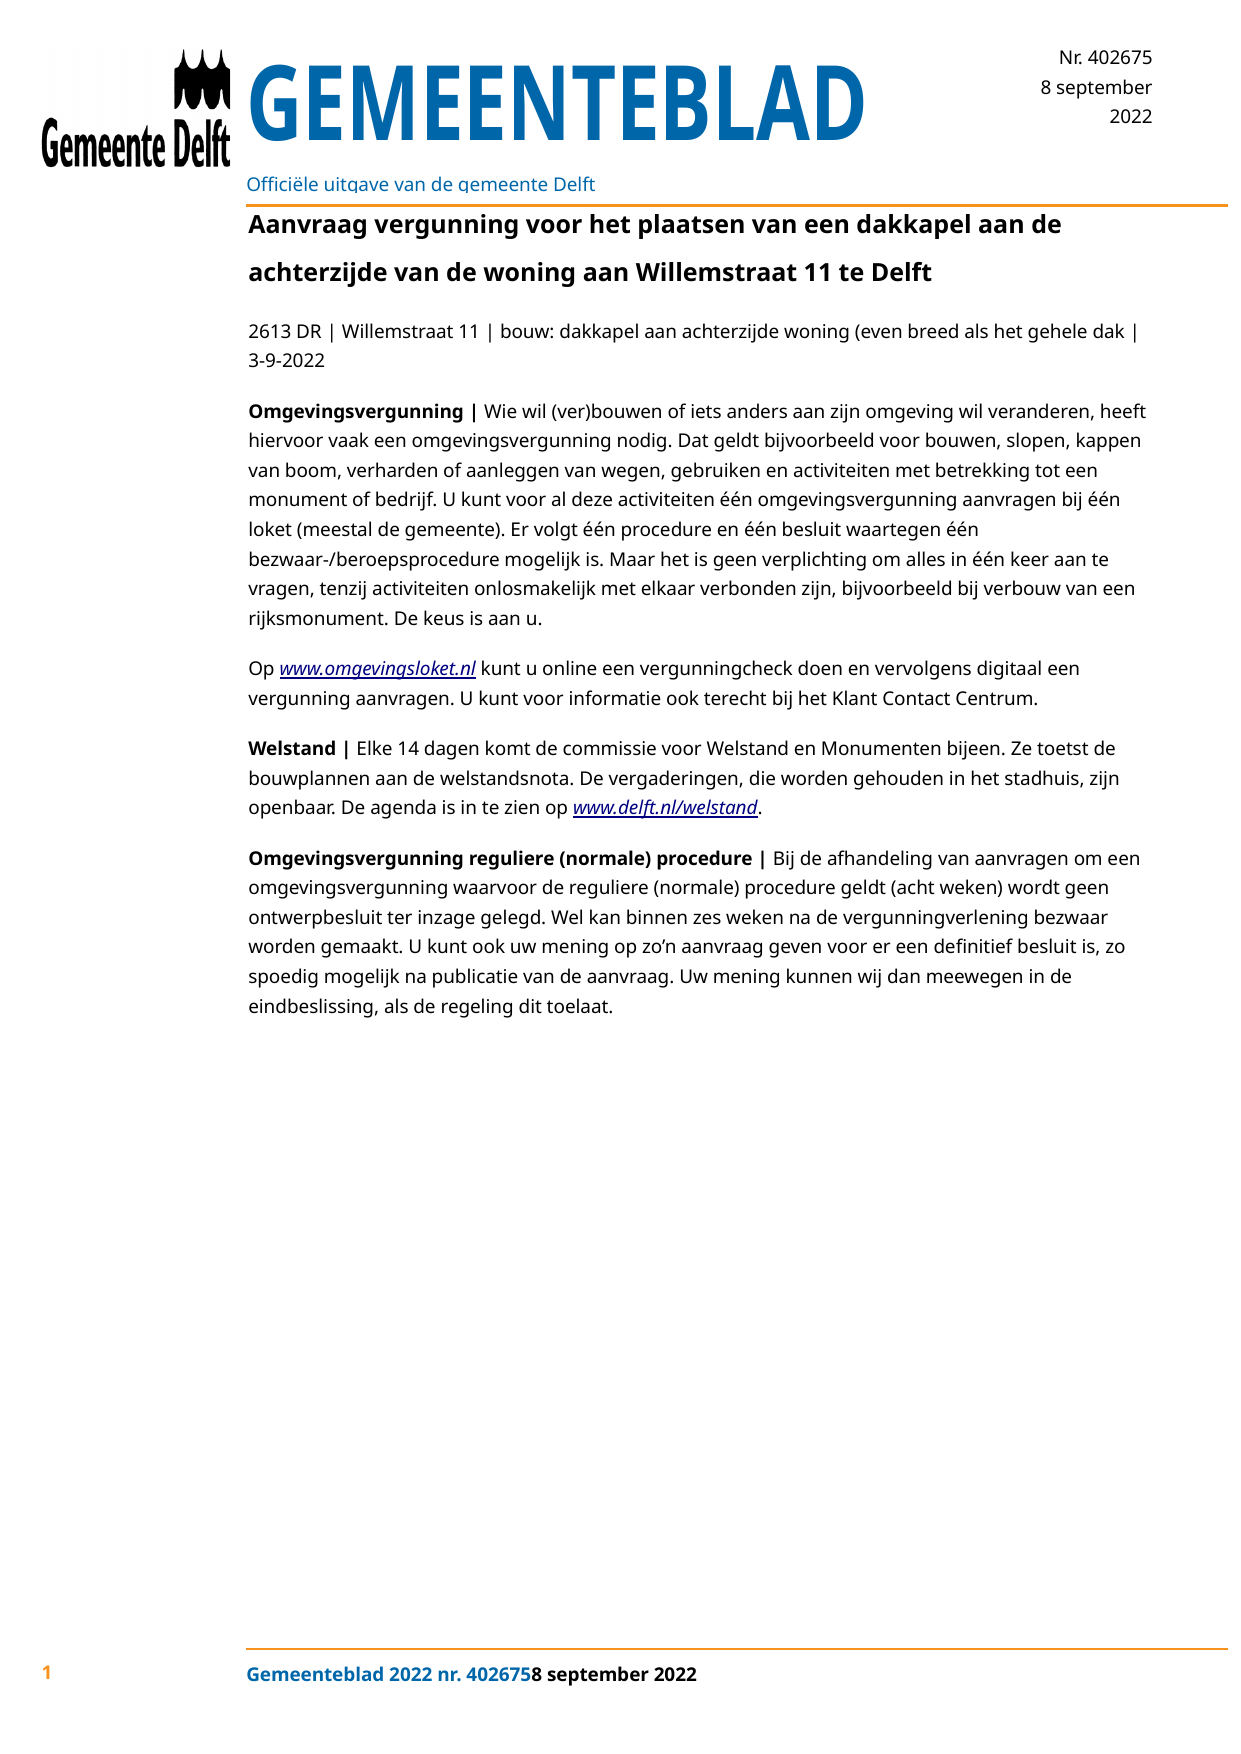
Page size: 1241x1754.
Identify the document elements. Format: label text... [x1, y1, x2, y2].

text Welstand | Elke 14 dagen komt de commissie voor Welstand en Monumenten bijeen. Ze toetst de bouwplannen aan de welstandsnota. De vergaderingen, die worden gehouden in het stadhuis, zijn openbaar. De agenda is in te zien op www.delft.nl/welstand. [248, 735, 1152, 820]
text Op www.omgevingsloket.nl kunt u online een vergunningcheck doen en vervolgens digitaal een vergunning aanvragen. U kunt voor informatie ook terecht bij het Klant Contact Centrum. [248, 655, 1152, 711]
picture [41, 47, 231, 172]
text 2613 DR | Willemstraat 11 | bouw: dakkapel aan achterzijde woning (even breed als het gehele dak | 3-9-2022 [248, 318, 1152, 373]
text Omgevingsvergunning reguliere (normale) procedure | Bij de afhandeling van aanvragen om een omgevingsvergunning waarvoor de reguliere (normale) procedure geldt (acht weken) wordt geen ontwerpbesluit ter inzage gelegd. Wel kan binnen zes weken na de vergunningverlening bezwaar worden gemaakt. U kunt ook uw mening op zo’n aanvraag geven voor er een definitief besluit is, zo spoedig mogelijk na publicatie van de aanvraag. Uw mening kunnen wij dan meewegen in de eindbeslissing, als de regeling dit toelaat. [248, 845, 1152, 1019]
text Omgevingsvergunning | Wie wil (ver)bouwen of iets anders aan zijn omgeving wil veranderen, heeft hiervoor vaak een omgevingsvergunning nodig. Dat geldt bijvoorbeeld voor bouwen, slopen, kappen van boom, verharden of aanleggen van wegen, gebruiken en activiteiten met betrekking tot een monument of bedrijf. U kunt voor al deze activiteiten één omgevingsvergunning aanvragen bij één loket (meestal de gemeente). Er volgt één procedure en één besluit waartegen één bezwaar-/beroepsprocedure mogelijk is. Maar het is geen verplichting om alles in één keer aan te vragen, tenzij activiteiten onlosmakelijk met elkaar verbonden zijn, bijvoorbeeld bij verbouw van een rijksmonument. De keus is aan u. [248, 398, 1152, 631]
text Aanvraag vergunning voor het plaatsen van een dakkapel aan de achterzijde van de woning aan Willemstraat 11 te Delft [248, 207, 1152, 288]
